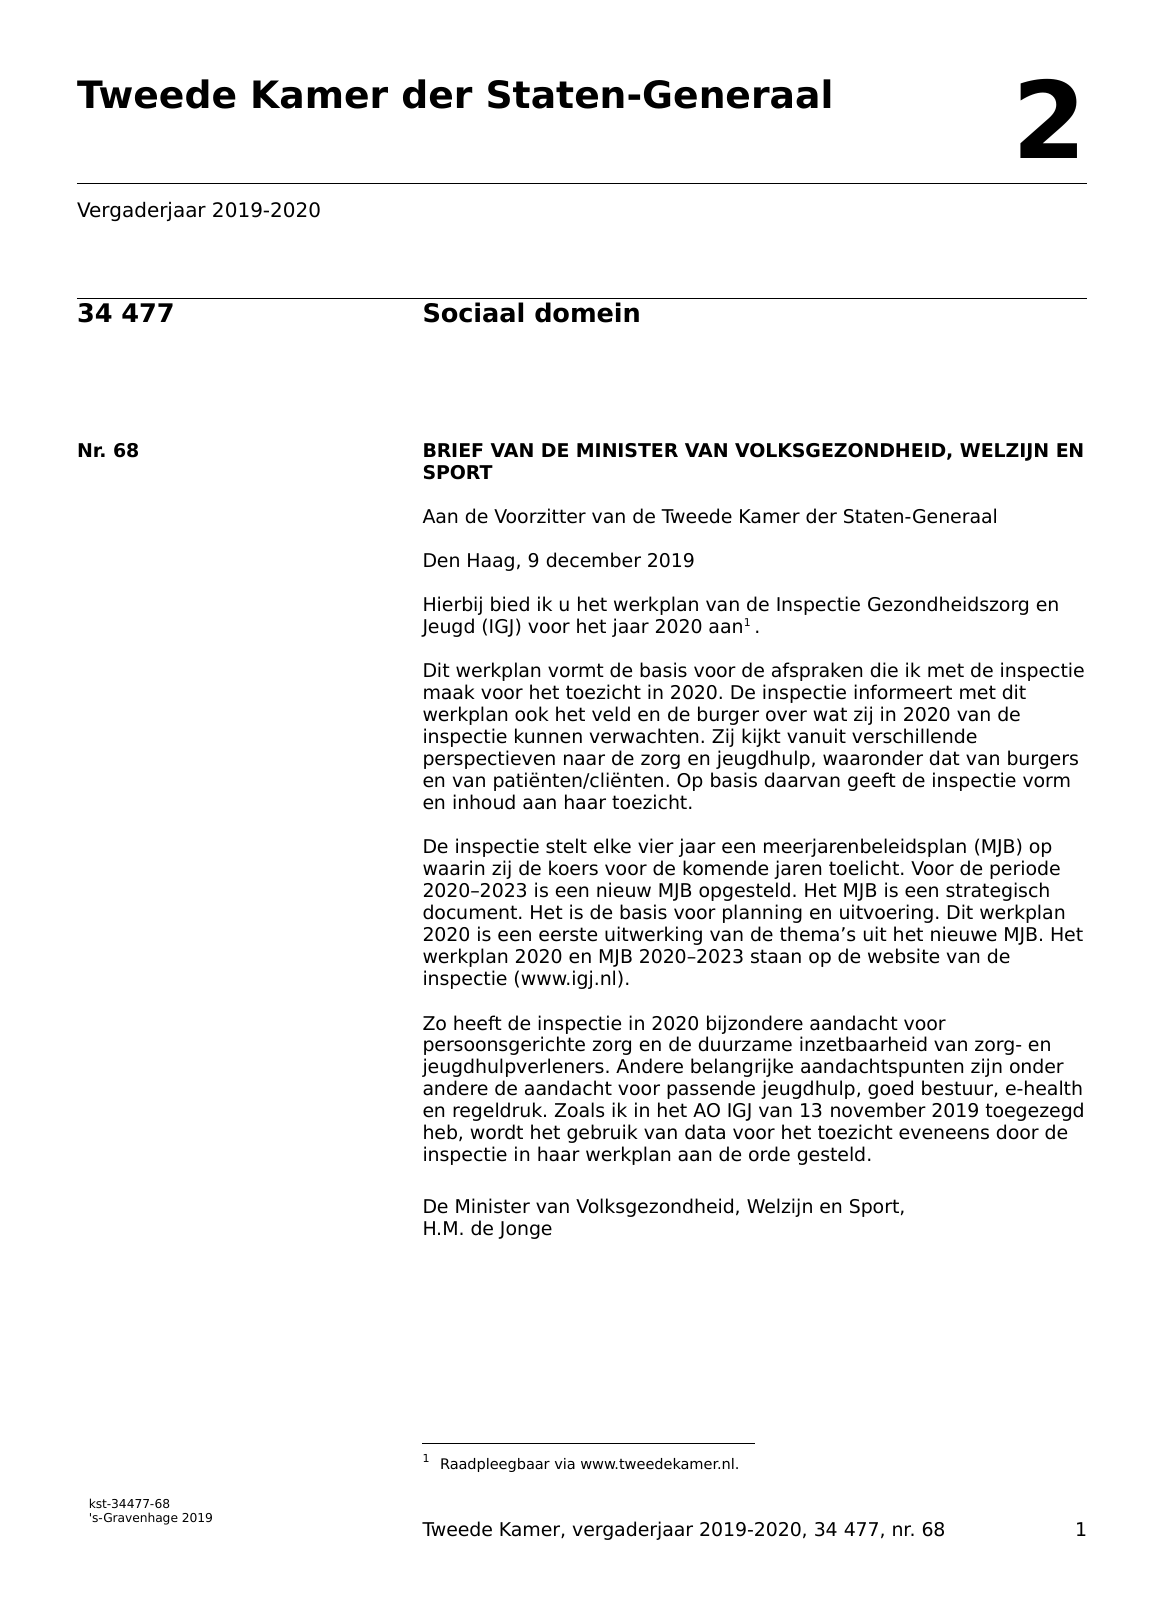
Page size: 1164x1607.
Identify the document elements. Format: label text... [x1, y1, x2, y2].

text Dit werkplan vormt de basis voor de afspraken die ik met de inspectie maak voor het toezicht in 2020. De inspectie informeert met dit werkplan ook het veld en de burger over wat zij in 2020 van de inspectie kunnen verwachten. Zij kijkt vanuit verschillende perspectieven naar de zorg en jeugdhulp, waaronder dat van burgers en van patiënten/cliënten. Op basis daarvan geeft de inspectie vorm en inhoud aan haar toezicht. [422, 660, 1087, 814]
text De inspectie stelt elke vier jaar een meerjarenbeleidsplan (MJB) op waarin zij de koers voor de komende jaren toelicht. Voor de periode 2020–2023 is een nieuw MJB opgesteld. Het MJB is een strategisch document. Het is de basis voor planning en uitvoering. Dit werkplan 2020 is een eerste uitwerking van de thema’s uit het nieuwe MJB. Het werkplan 2020 en MJB 2020–2023 staan op de website van de inspectie (www.igj.nl). [422, 836, 1087, 990]
text 's-Gravenhage 2019 [88, 1511, 323, 1525]
table_cell Vergaderjaar 2019-2020 [77, 184, 1087, 298]
table_header 2 [886, 59, 1087, 183]
text Zo heeft de inspectie in 2020 bijzondere aandacht voor persoonsgerichte zorg en de duurzame inzetbaarheid van zorg- en jeugdhulpverleners. Andere belangrijke aandachtspunten zijn onder andere de aandacht voor passende jeugdhulp, goed bestuur, e-health en regeldruk. Zoals ik in het AO IGJ van 13 november 2019 toegezegd heb, wordt het gebruik van data voor het toezicht eveneens door de inspectie in haar werkplan aan de orde gesteld. [422, 1012, 1087, 1166]
text kst-34477-68 [88, 1497, 323, 1511]
text Den Haag, 9 december 2019 [422, 550, 1087, 572]
text Raadpleegbaar via www.tweedekamer.nl. [422, 1452, 1087, 1474]
text Hierbij bied ik u het werkplan van de Inspectie Gezondheidszorg en Jeugd (IGJ) voor het jaar 2020 aan. [422, 594, 1087, 638]
subtitle Nr. 68 BRIEF VAN DE MINISTER VAN VOLKSGEZONDHEID, WELZIJN EN SPORT [77, 440, 1087, 484]
subtitle 34 477 Sociaal domein [77, 299, 1087, 329]
table_header Tweede Kamer der Staten-Generaal [77, 59, 886, 183]
text De Minister van Volksgezondheid, Welzijn en Sport, H.M. de Jonge [422, 1196, 1087, 1240]
text Aan de Voorzitter van de Tweede Kamer der Staten-Generaal [422, 506, 1087, 528]
